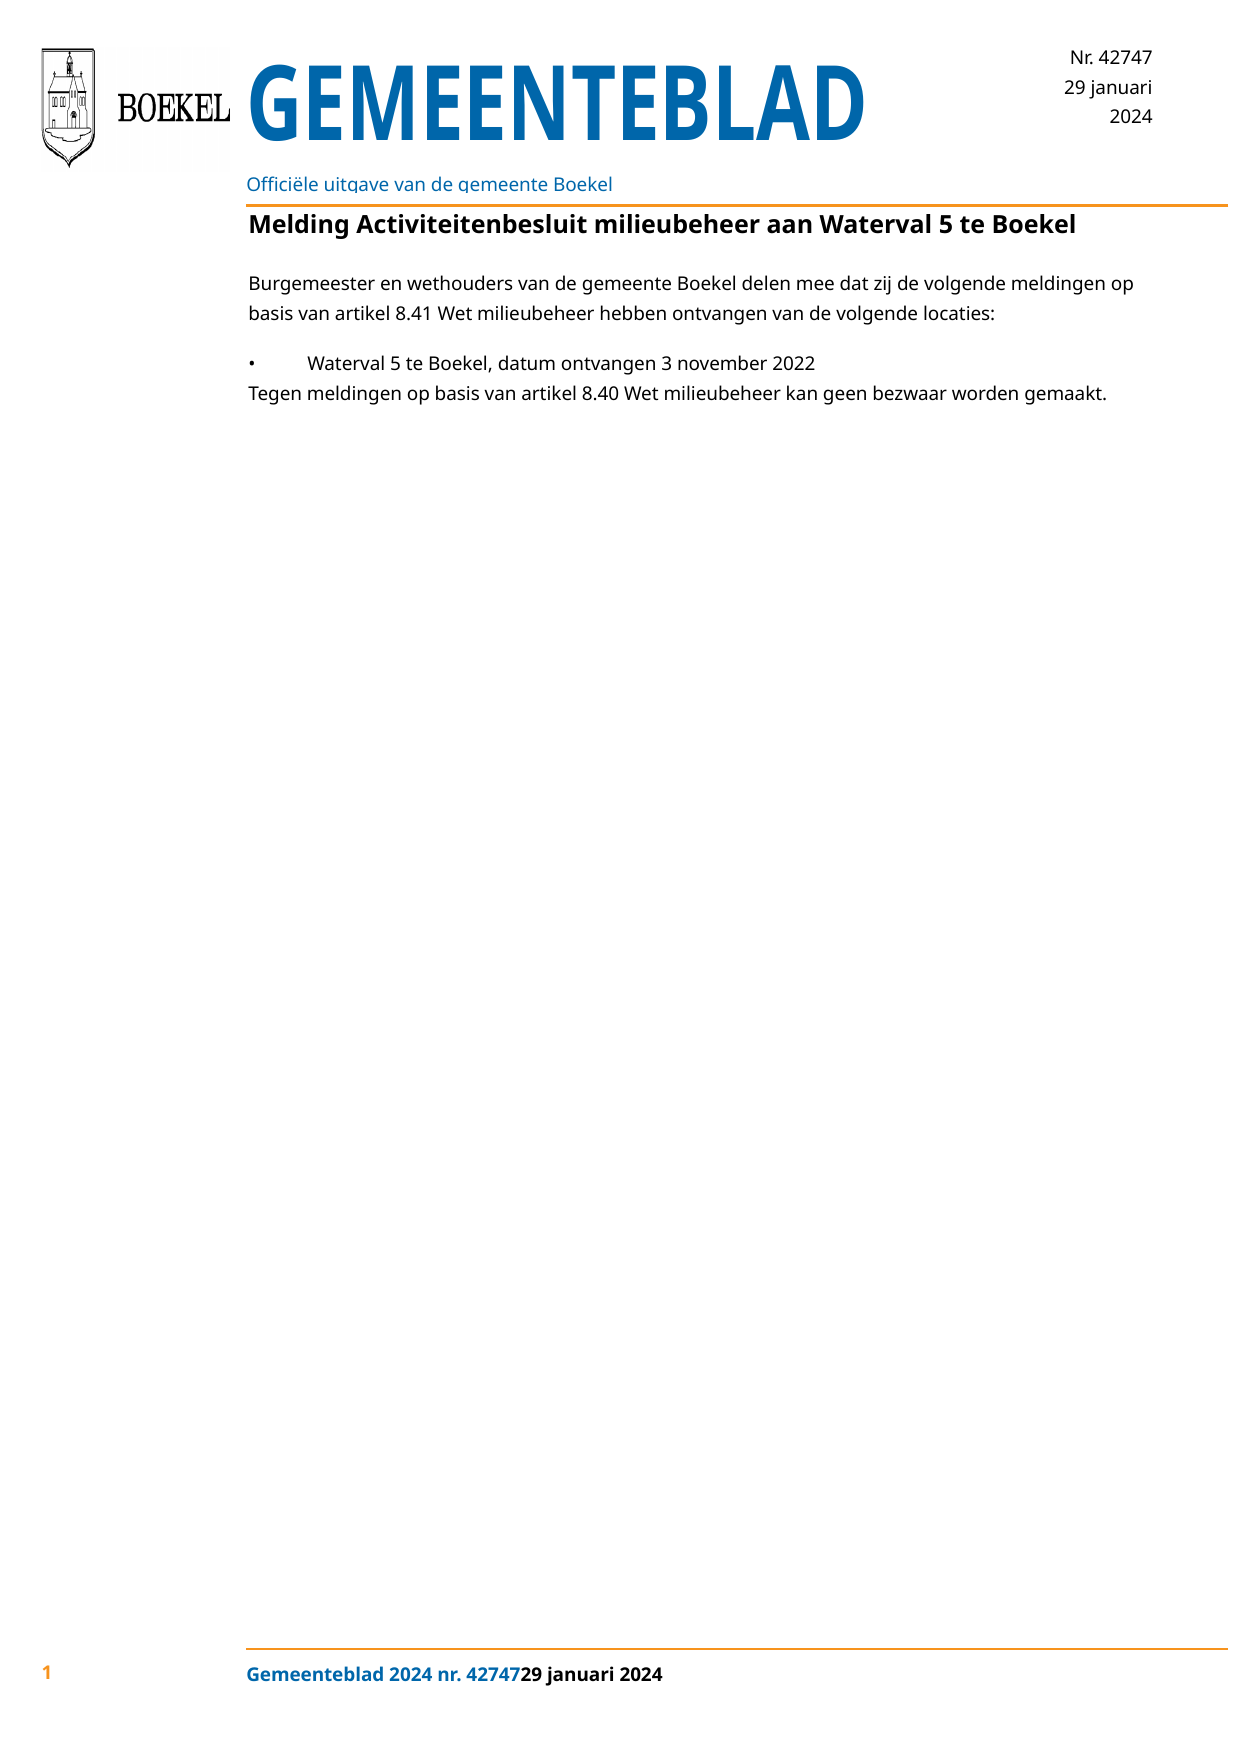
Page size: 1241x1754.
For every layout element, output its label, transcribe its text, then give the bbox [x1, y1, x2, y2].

text Melding Activiteitenbesluit milieubeheer aan Waterval 5 te Boekel [248, 207, 1152, 241]
text Tegen meldingen op basis van artikel 8.40 Wet milieubeheer kan geen bezwaar worden gemaakt. [248, 380, 1152, 406]
text Burgemeester en wethouders van de gemeente Boekel delen mee dat zij de volgende meldingen op basis van artikel 8.41 Wet milieubeheer hebben ontvangen van de volgende locaties: [248, 270, 1152, 326]
list Waterval 5 te Boekel, datum ontvangen 3 november 2022 [248, 350, 1152, 376]
picture [41, 47, 231, 172]
